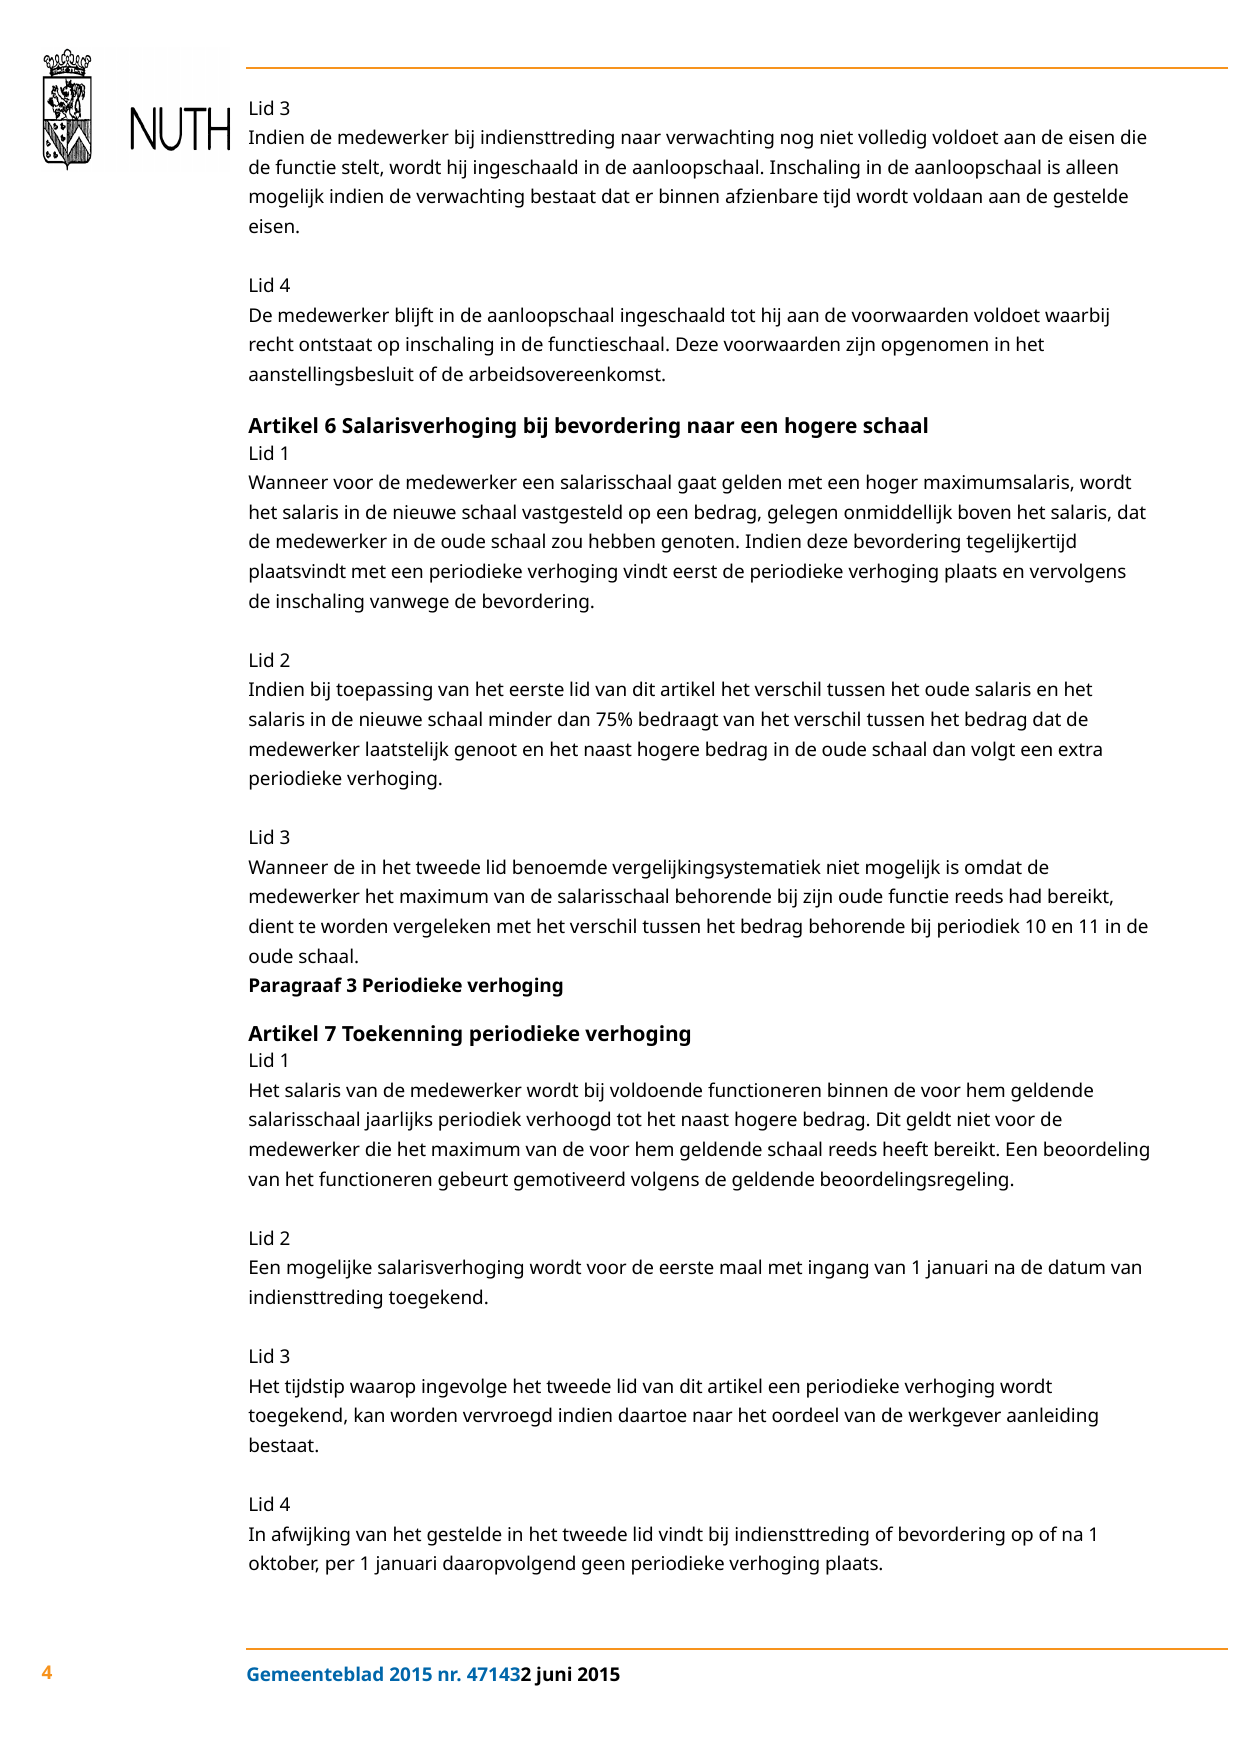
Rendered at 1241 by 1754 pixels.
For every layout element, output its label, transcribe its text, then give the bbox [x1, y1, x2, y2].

text In afwijking van het gestelde in het tweede lid vindt bij indiensttreding of bevordering op of na 1 oktober, per 1 januari daaropvolgend geen periodieke verhoging plaats. [248, 1521, 1152, 1576]
text Lid 4 [248, 272, 1152, 298]
text Lid 1 [248, 440, 1152, 466]
text Een mogelijke salarisverhoging wordt voor de eerste maal met ingang van 1 januari na de datum van indiensttreding toegekend. [248, 1254, 1152, 1310]
text Lid 3 [248, 1343, 1152, 1369]
text Het tijdstip waarop ingevolge het tweede lid van dit artikel een periodieke verhoging wordt toegekend, kan worden vervroegd indien daartoe naar het oordeel van de werkgever aanleiding bestaat. [248, 1373, 1152, 1458]
text Lid 3 [248, 95, 1152, 121]
text Wanneer voor de medewerker een salarisschaal gaat gelden met een hoger maximumsalaris, wordt het salaris in de nieuwe schaal vastgesteld op een bedrag, gelegen onmiddellijk boven het salaris, dat de medewerker in de oude schaal zou hebben genoten. Indien deze bevordering tegelijkertijd plaatsvindt met een periodieke verhoging vindt eerst de periodieke verhoging plaats en vervolgens de inschaling vanwege de bevordering. [248, 469, 1152, 613]
text Indien de medewerker bij indiensttreding naar verwachting nog niet volledig voldoet aan de eisen die de functie stelt, wordt hij ingeschaald in de aanloopschaal. Inschaling in de aanloopschaal is alleen mogelijk indien de verwachting bestaat dat er binnen afzienbare tijd wordt voldaan aan de gestelde eisen. [248, 124, 1152, 239]
text Het salaris van de medewerker wordt bij voldoende functioneren binnen de voor hem geldende salarisschaal jaarlijks periodiek verhoogd tot het naast hogere bedrag. Dit geldt niet voor de medewerker die het maximum van de voor hem geldende schaal reeds heeft bereikt. Een beoordeling van het functioneren gebeurt gemotiveerd volgens de geldende beoordelingsregeling. [248, 1077, 1152, 1191]
text Lid 2 [248, 647, 1152, 673]
text De medewerker blijft in de aanloopschaal ingeschaald tot hij aan de voorwaarden voldoet waarbij recht ontstaat op inschaling in de functieschaal. Deze voorwaarden zijn opgenomen in het aanstellingsbesluit of de arbeidsovereenkomst. [248, 302, 1152, 387]
text Paragraaf 3 Periodieke verhoging [248, 972, 1152, 998]
text Artikel 7 Toekenning periodieke verhoging [248, 1019, 1152, 1047]
picture [41, 47, 231, 172]
text Lid 2 [248, 1225, 1152, 1251]
text Artikel 6 Salarisverhoging bij bevordering naar een hogere schaal [248, 411, 1152, 440]
text Lid 4 [248, 1491, 1152, 1517]
text Indien bij toepassing van het eerste lid van dit artikel het verschil tussen het oude salaris en het salaris in de nieuwe schaal minder dan 75% bedraagt van het verschil tussen het bedrag dat de medewerker laatstelijk genoot en het naast hogere bedrag in de oude schaal dan volgt een extra periodieke verhoging. [248, 677, 1152, 791]
text Lid 1 [248, 1047, 1152, 1073]
text Lid 3 [248, 824, 1152, 850]
text Wanneer de in het tweede lid benoemde vergelijkingsystematiek niet mogelijk is omdat de medewerker het maximum van de salarisschaal behorende bij zijn oude functie reeds had bereikt, dient te worden vergeleken met het verschil tussen het bedrag behorende bij periodiek 10 en 11 in de oude schaal. [248, 854, 1152, 968]
